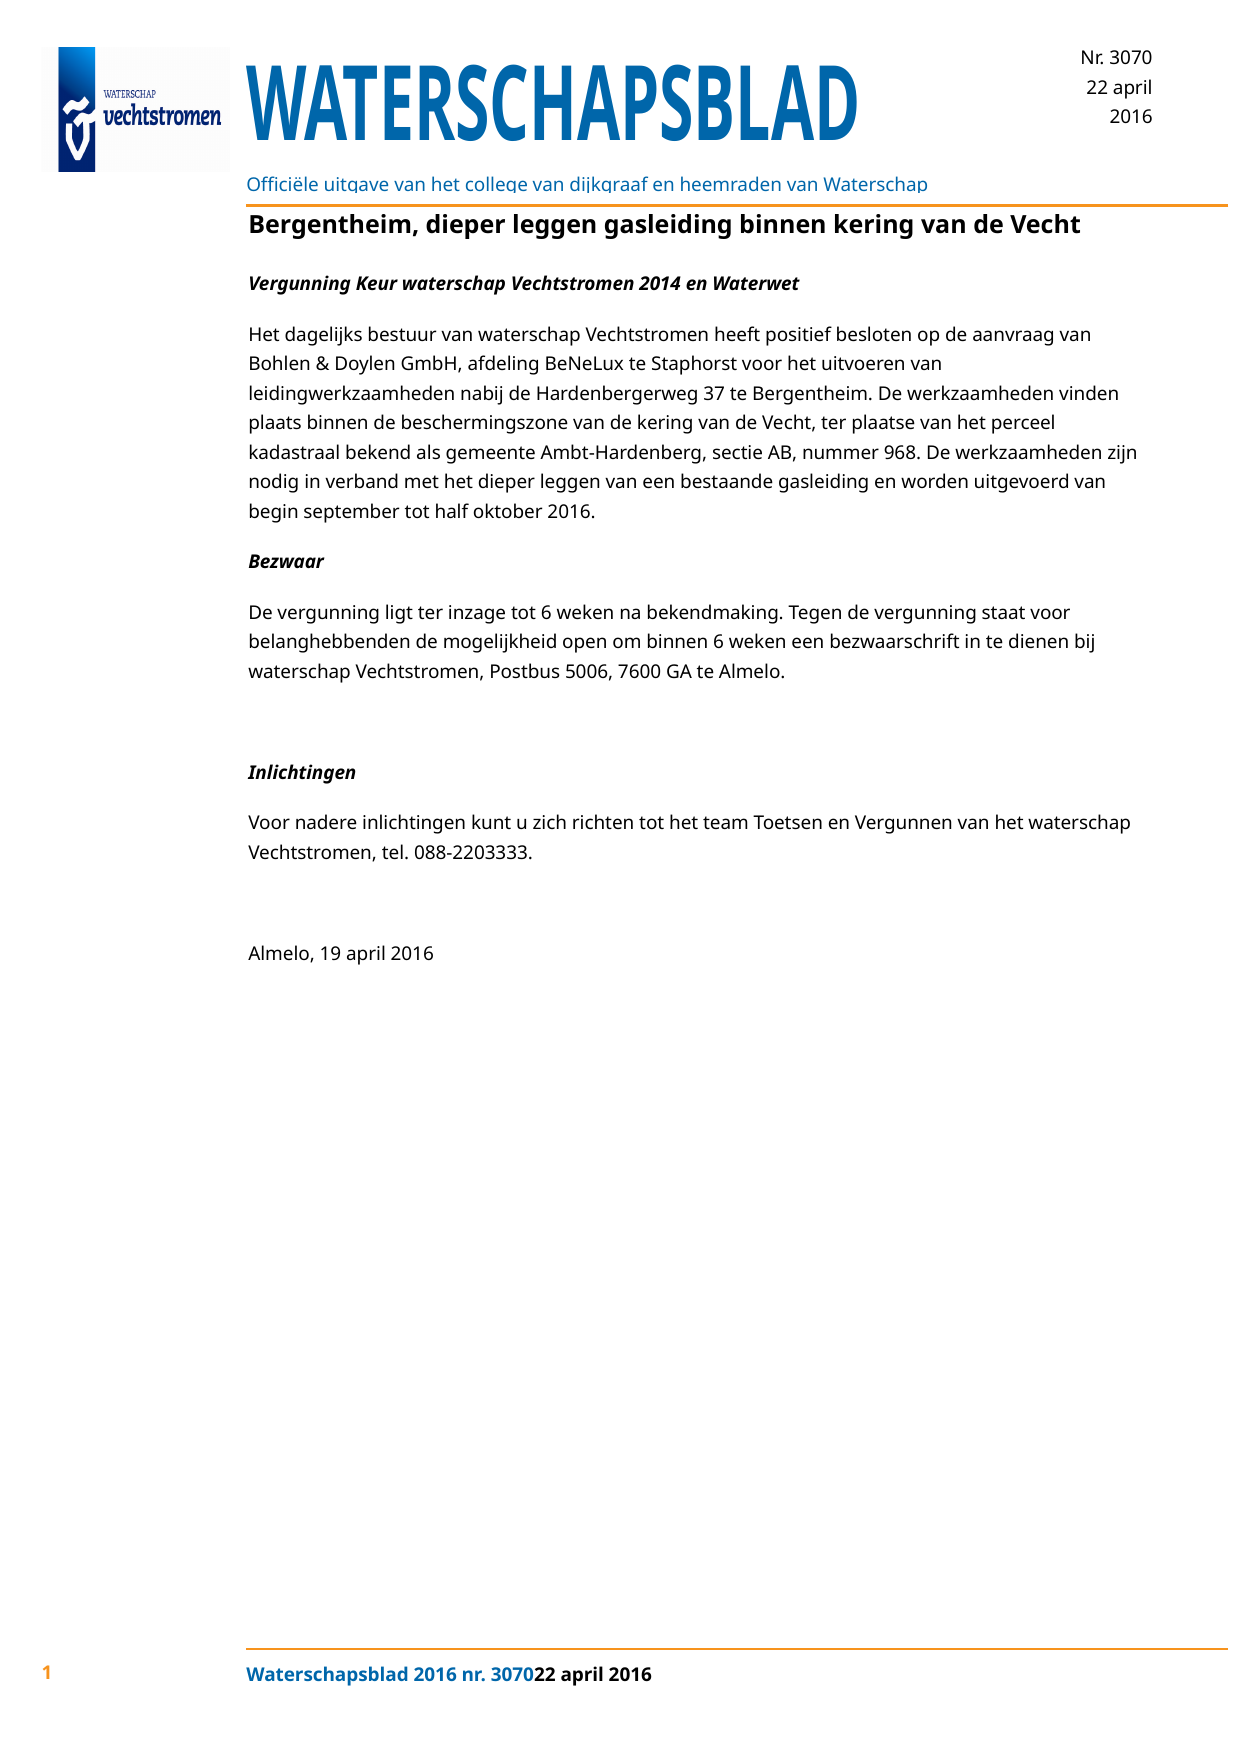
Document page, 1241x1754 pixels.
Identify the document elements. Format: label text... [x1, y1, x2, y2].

text Het dagelijks bestuur van waterschap Vechtstromen heeft positief besloten op de aanvraag van Bohlen & Doylen GmbH, afdeling BeNeLux te Staphorst voor het uitvoeren van leidingwerkzaamheden nabij de Hardenbergerweg 37 te Bergentheim. De werkzaamheden vinden plaats binnen de beschermingszone van de kering van de Vecht, ter plaatse van het perceel kadastraal bekend als gemeente Ambt-Hardenberg, sectie AB, nummer 968. De werkzaamheden zijn nodig in verband met het dieper leggen van een bestaande gasleiding en worden uitgevoerd van begin september tot half oktober 2016. [248, 321, 1152, 524]
text De vergunning ligt ter inzage tot 6 weken na bekendmaking. Tegen de vergunning staat voor belanghebbenden de mogelijkheid open om binnen 6 weken een bezwaarschrift in te dienen bij waterschap Vechtstromen, Postbus 5006, 7600 GA te Almelo. [248, 599, 1152, 684]
text Inlichtingen [248, 759, 1152, 785]
text Bezwaar [248, 549, 1152, 574]
picture [41, 47, 231, 172]
text Vergunning Keur waterschap Vechtstromen 2014 en Waterwet [248, 270, 1152, 296]
text Almelo, 19 april 2016 [248, 940, 1152, 966]
text Voor nadere inlichtingen kunt u zich richten tot het team Toetsen en Vergunnen van het waterschap Vechtstromen, tel. 088-2203333. [248, 809, 1152, 865]
text Bergentheim, dieper leggen gasleiding binnen kering van de Vecht [248, 207, 1152, 241]
